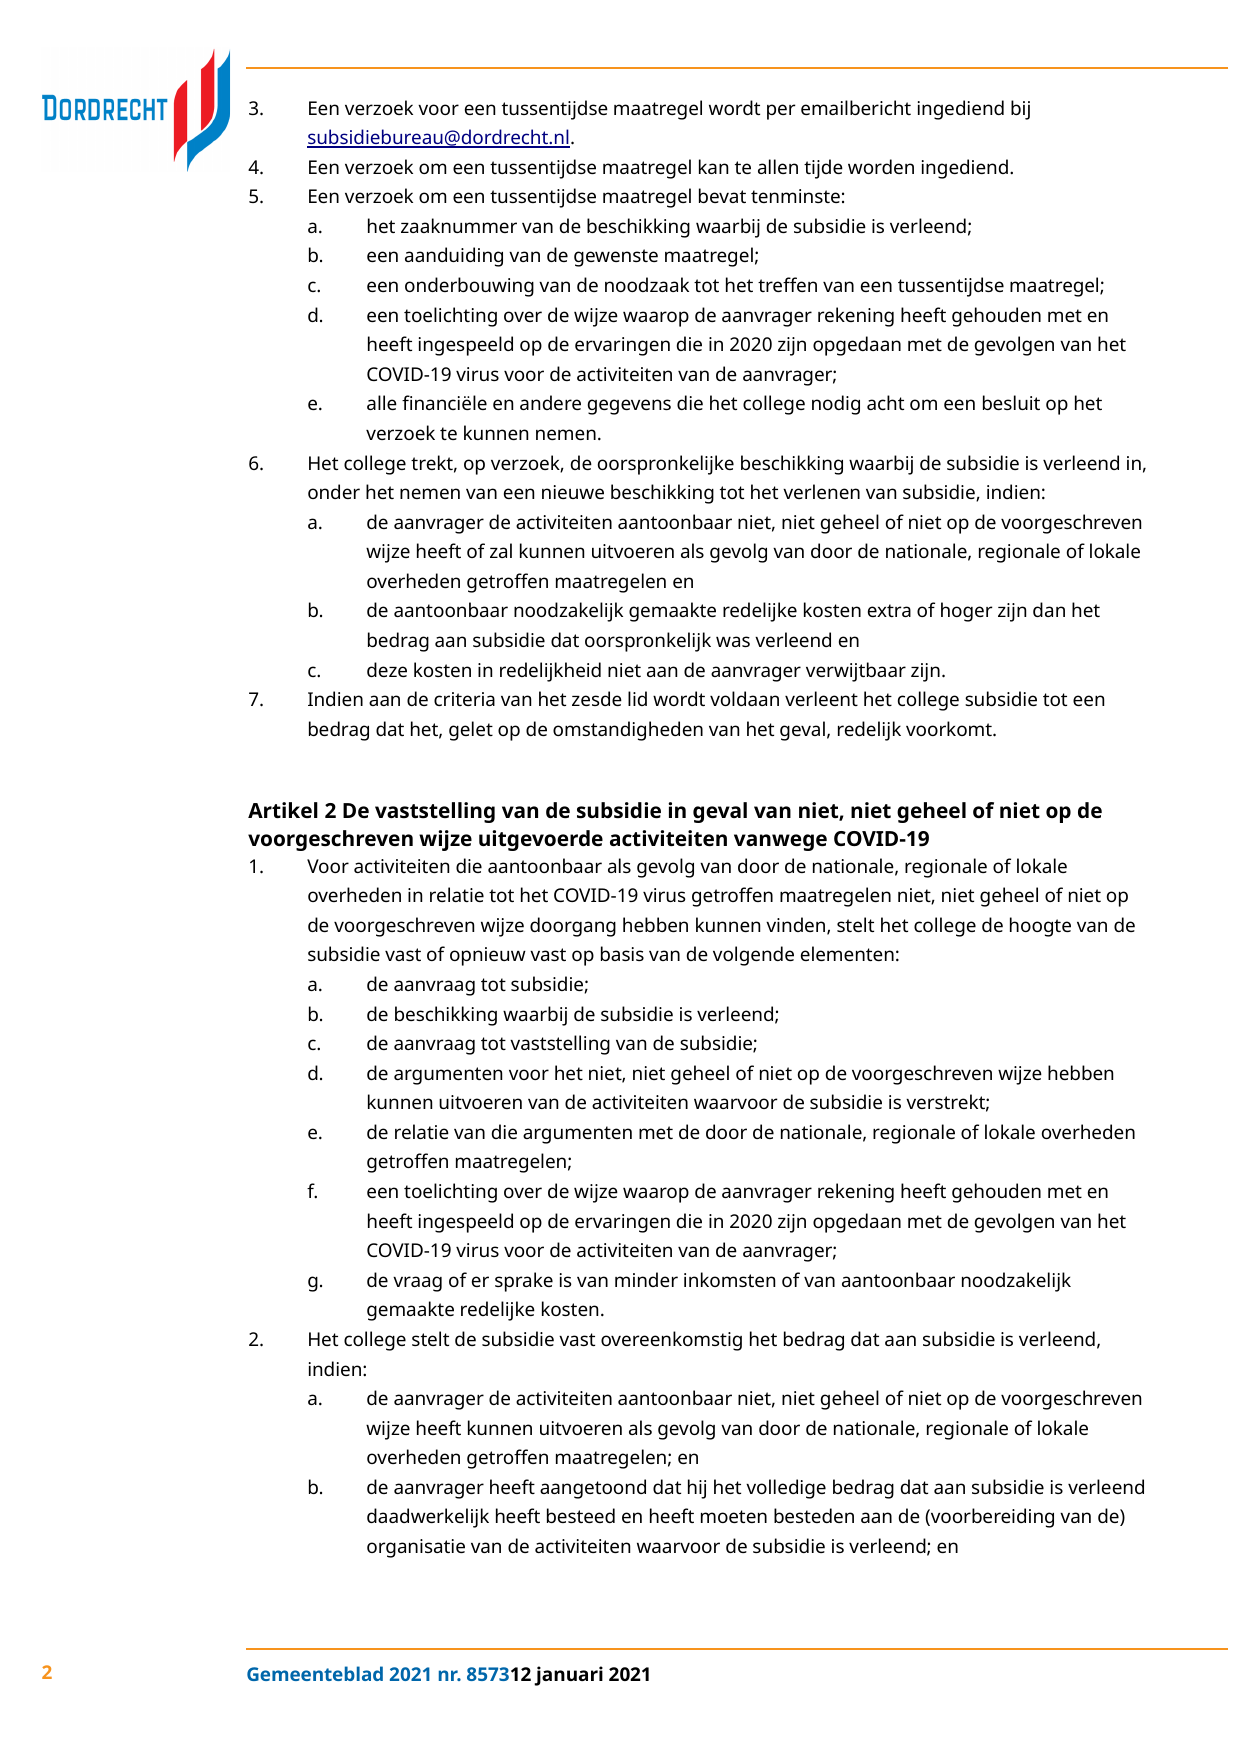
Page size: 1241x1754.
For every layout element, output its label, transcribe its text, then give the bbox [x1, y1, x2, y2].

list een onderbouwing van de noodzaak tot het treffen van een tussentijdse maatregel; [307, 272, 1152, 298]
list Het college stelt de subsidie vast overeenkomstig het bedrag dat aan subsidie is verleend, indien: [248, 1326, 1152, 1382]
list een toelichting over de wijze waarop de aanvrager rekening heeft gehouden met en heeft ingespeeld op de ervaringen die in 2020 zijn opgedaan met de gevolgen van het COVID-19 virus voor de activiteiten van de aanvrager; [307, 1178, 1152, 1263]
list de vraag of er sprake is van minder inkomsten of van aantoonbaar noodzakelijk gemaakte redelijke kosten. [307, 1267, 1152, 1322]
list de aanvraag tot subsidie; [307, 971, 1152, 997]
list de beschikking waarbij de subsidie is verleend; [307, 1001, 1152, 1027]
picture [41, 47, 231, 172]
list een aanduiding van de gewenste maatregel; [307, 243, 1152, 268]
list Een verzoek voor een tussentijdse maatregel wordt per emailbericht ingediend bij subsidiebureau@dordrecht.nl. [248, 95, 1152, 150]
list Voor activiteiten die aantoonbaar als gevolg van door de nationale, regionale of lokale overheden in relatie tot het COVID-19 virus getroffen maatregelen niet, niet geheel of niet op de voorgeschreven wijze doorgang hebben kunnen vinden, stelt het college de hoogte van de subsidie vast of opnieuw vast op basis van de volgende elementen: [248, 853, 1152, 967]
list Indien aan de criteria van het zesde lid wordt voldaan verleent het college subsidie tot een bedrag dat het, gelet op de omstandigheden van het geval, redelijk voorkomt. [248, 686, 1152, 742]
list Een verzoek om een tussentijdse maatregel kan te allen tijde worden ingediend. [248, 154, 1152, 180]
list de aanvrager de activiteiten aantoonbaar niet, niet geheel of niet op de voorgeschreven wijze heeft of zal kunnen uitvoeren als gevolg van door de nationale, regionale of lokale overheden getroffen maatregelen en [307, 509, 1152, 594]
list de aanvrager de activiteiten aantoonbaar niet, niet geheel of niet op de voorgeschreven wijze heeft kunnen uitvoeren als gevolg van door de nationale, regionale of lokale overheden getroffen maatregelen; en [307, 1385, 1152, 1470]
list deze kosten in redelijkheid niet aan de aanvrager verwijtbaar zijn. [307, 657, 1152, 683]
list de aanvrager heeft aangetoond dat hij het volledige bedrag dat aan subsidie is verleend daadwerkelijk heeft besteed en heeft moeten besteden aan de (voorbereiding van de) organisatie van de activiteiten waarvoor de subsidie is verleend; en [307, 1474, 1152, 1559]
list de relatie van die argumenten met de door de nationale, regionale of lokale overheden getroffen maatregelen; [307, 1119, 1152, 1174]
list alle financiële en andere gegevens die het college nodig acht om een besluit op het verzoek te kunnen nemen. [307, 391, 1152, 446]
list de aanvraag tot vaststelling van de subsidie; [307, 1030, 1152, 1056]
list de argumenten voor het niet, niet geheel of niet op de voorgeschreven wijze hebben kunnen uitvoeren van de activiteiten waarvoor de subsidie is verstrekt; [307, 1060, 1152, 1115]
text Artikel 2 De vaststelling van de subsidie in geval van niet, niet geheel of niet op de voorgeschreven wijze uitgevoerde activiteiten vanwege COVID-19 [248, 796, 1152, 853]
list een toelichting over de wijze waarop de aanvrager rekening heeft gehouden met en heeft ingespeeld op de ervaringen die in 2020 zijn opgedaan met de gevolgen van het COVID-19 virus voor de activiteiten van de aanvrager; [307, 302, 1152, 387]
list Een verzoek om een tussentijdse maatregel bevat tenminste: [248, 183, 1152, 209]
list Het college trekt, op verzoek, de oorspronkelijke beschikking waarbij de subsidie is verleend in, onder het nemen van een nieuwe beschikking tot het verlenen van subsidie, indien: [248, 450, 1152, 505]
list de aantoonbaar noodzakelijk gemaakte redelijke kosten extra of hoger zijn dan het bedrag aan subsidie dat oorspronkelijk was verleend en [307, 598, 1152, 653]
list het zaaknummer van de beschikking waarbij de subsidie is verleend; [307, 213, 1152, 239]
